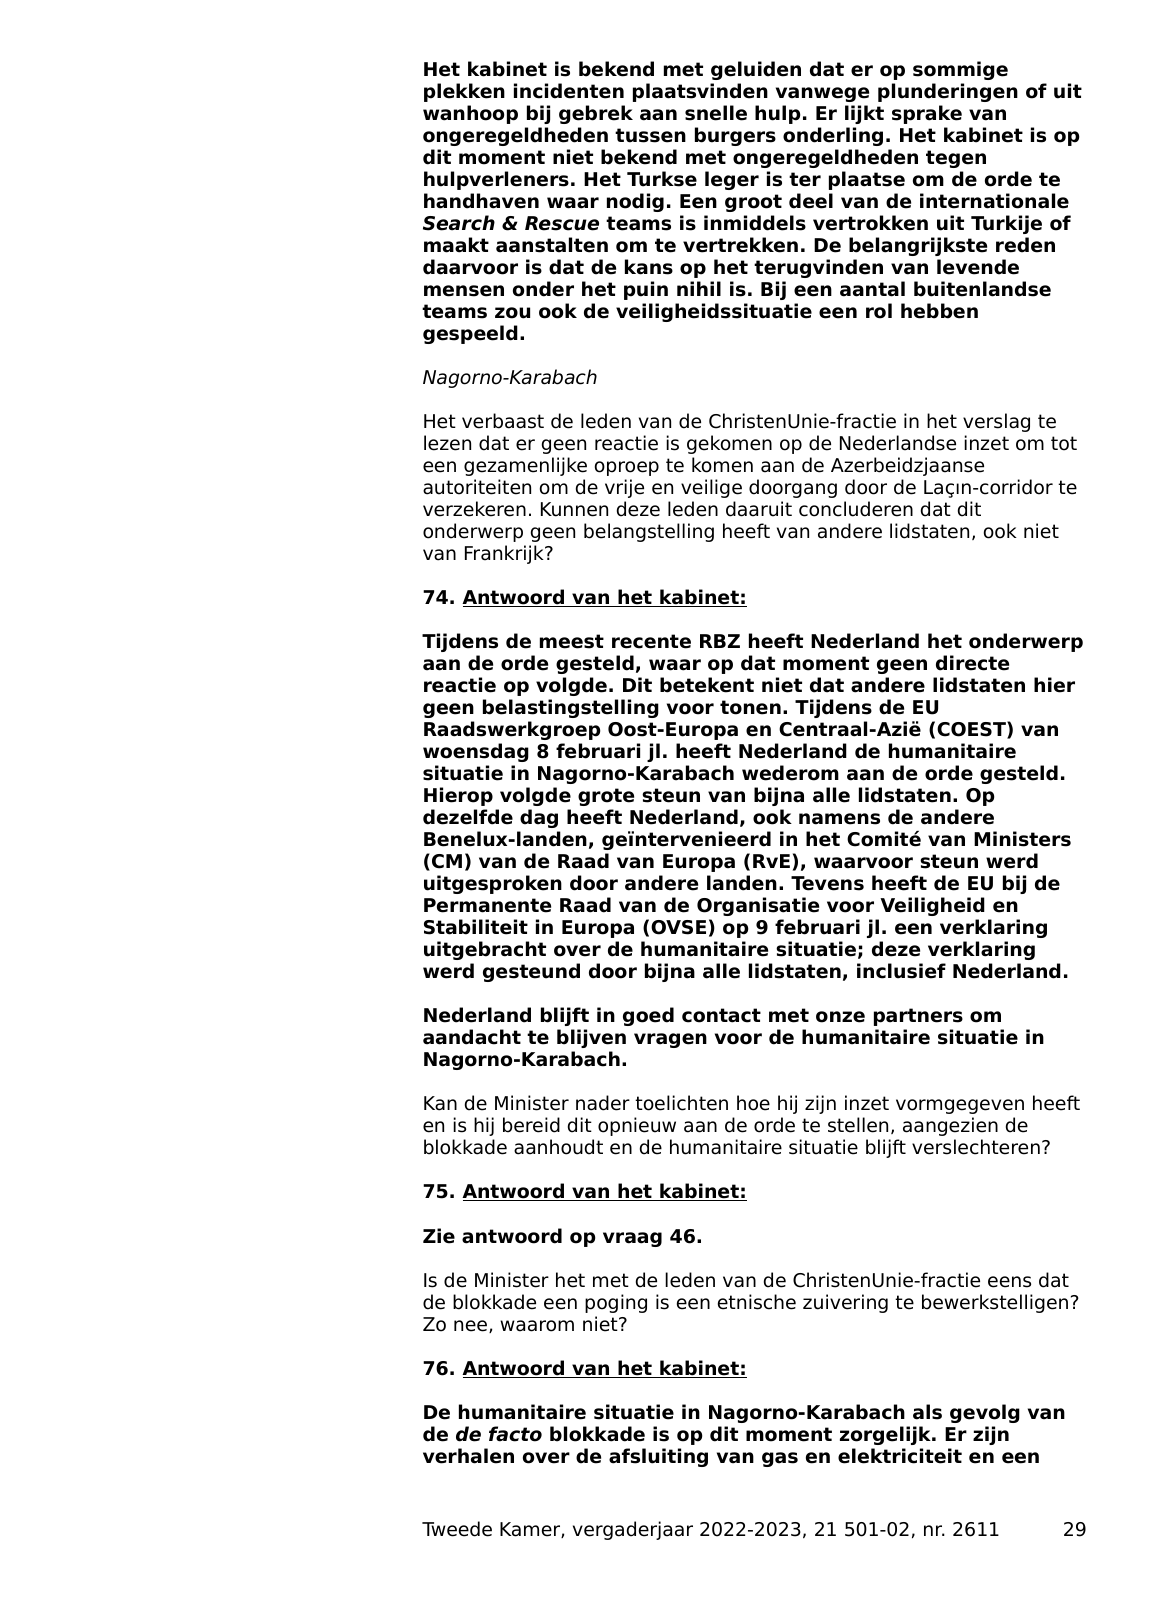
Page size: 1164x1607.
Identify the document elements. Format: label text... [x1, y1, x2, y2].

text Tijdens de meest recente RBZ heeft Nederland het onderwerp aan de orde gesteld, waar op dat moment geen directe reactie op volgde. Dit betekent niet dat andere lidstaten hier geen belastingstelling voor tonen. Tijdens de EU Raadswerkgroep Oost-Europa en Centraal-Azië (COEST) van woensdag 8 februari jl. heeft Nederland de humanitaire situatie in Nagorno-Karabach wederom aan de orde gesteld. Hierop volgde grote steun van bijna alle lidstaten. Op dezelfde dag heeft Nederland, ook namens de andere Benelux-landen, geïntervenieerd in het Comité van Ministers (CM) van de Raad van Europa (RvE), waarvoor steun werd uitgesproken door andere landen. Tevens heeft de EU bij de Permanente Raad van de Organisatie voor Veiligheid en Stabiliteit in Europa (OVSE) op 9 februari jl. een verklaring uitgebracht over de humanitaire situatie; deze verklaring werd gesteund door bijna alle lidstaten, inclusief Nederland. [422, 631, 1087, 983]
text Zie antwoord op vraag 46. [422, 1226, 1087, 1248]
text Is de Minister het met de leden van de ChristenUnie-fractie eens dat de blokkade een poging is een etnische zuivering te bewerkstelligen? Zo nee, waarom niet? [422, 1270, 1087, 1336]
text Kan de Minister nader toelichten hoe hij zijn inzet vormgegeven heeft en is hij bereid dit opnieuw aan de orde te stellen, aangezien de blokkade aanhoudt en de humanitaire situatie blijft verslechteren? [422, 1093, 1087, 1159]
text Het kabinet is bekend met geluiden dat er op sommige plekken incidenten plaatsvinden vanwege plunderingen of uit wanhoop bij gebrek aan snelle hulp. Er lijkt sprake van ongeregeldheden tussen burgers onderling. Het kabinet is op dit moment niet bekend met ongeregeldheden tegen hulpverleners. Het Turkse leger is ter plaatse om de orde te handhaven waar nodig. Een groot deel van de internationale Search & Rescue teams is inmiddels vertrokken uit Turkije of maakt aanstalten om te vertrekken. De belangrijkste reden daarvoor is dat de kans op het terugvinden van levende mensen onder het puin nihil is. Bij een aantal buitenlandse teams zou ook de veiligheidssituatie een rol hebben gespeeld. [422, 59, 1087, 345]
text 74. Antwoord van het kabinet: [422, 587, 1087, 609]
text Het verbaast de leden van de ChristenUnie-fractie in het verslag te lezen dat er geen reactie is gekomen op de Nederlandse inzet om tot een gezamenlijke oproep te komen aan de Azerbeidzjaanse autoriteiten om de vrije en veilige doorgang door de Laçın-corridor te verzekeren. Kunnen deze leden daaruit concluderen dat dit onderwerp geen belangstelling heeft van andere lidstaten, ook niet van Frankrijk? [422, 411, 1087, 565]
text De humanitaire situatie in Nagorno-Karabach als gevolg van de de facto blokkade is op dit moment zorgelijk. Er zijn verhalen over de afsluiting van gas en elektriciteit en een [422, 1402, 1087, 1468]
text Nederland blijft in goed contact met onze partners om aandacht te blijven vragen voor de humanitaire situatie in Nagorno-Karabach. [422, 1005, 1087, 1071]
subtitle Nagorno-Karabach [422, 367, 1087, 389]
text 75. Antwoord van het kabinet: [422, 1181, 1087, 1203]
text 76. Antwoord van het kabinet: [422, 1358, 1087, 1380]
